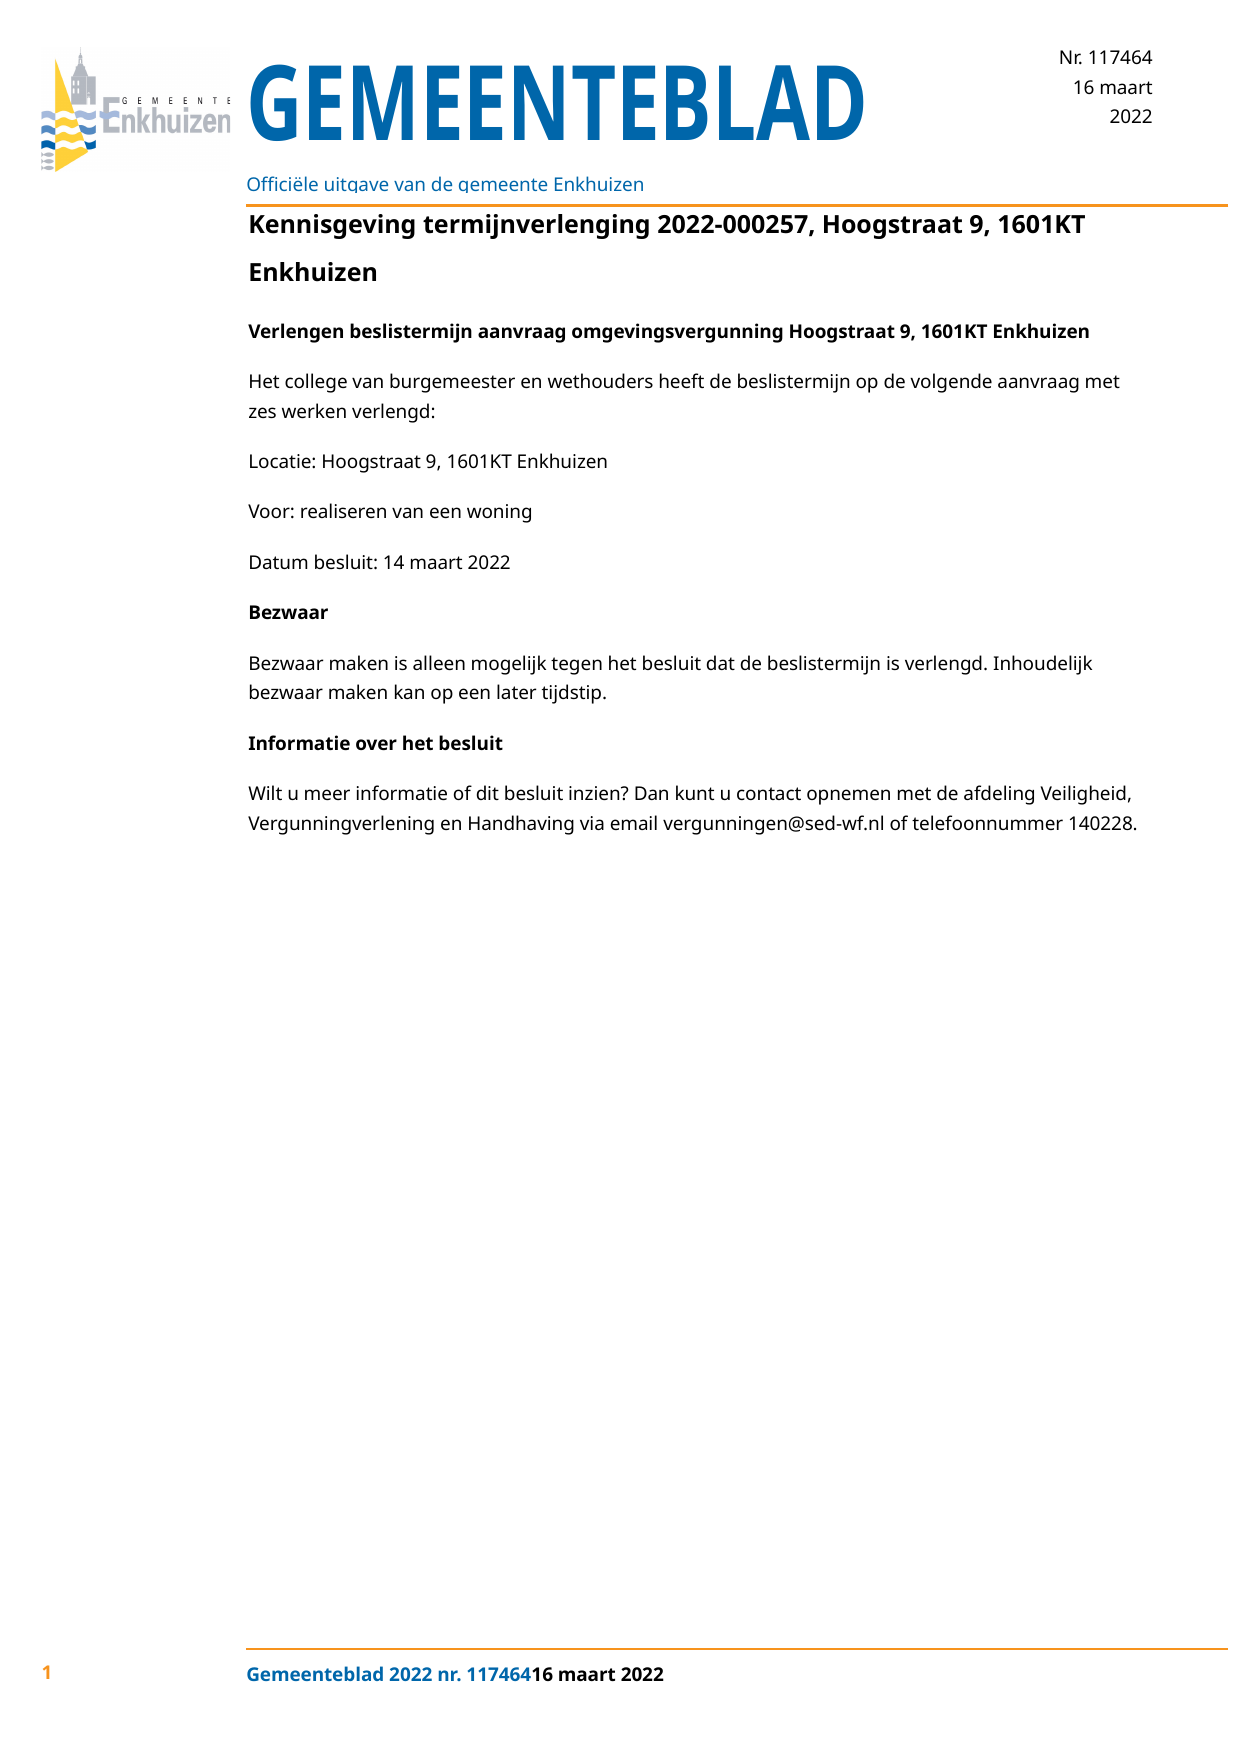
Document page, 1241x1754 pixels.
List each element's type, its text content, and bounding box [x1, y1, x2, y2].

text Bezwaar maken is alleen mogelijk tegen het besluit dat de beslistermijn is verlengd. Inhoudelijk bezwaar maken kan op een later tijdstip. [248, 650, 1152, 705]
text Het college van burgemeester en wethouders heeft de beslistermijn op de volgende aanvraag met zes werken verlengd: [248, 368, 1152, 424]
text Locatie: Hoogstraat 9, 1601KT Enkhuizen [248, 448, 1152, 474]
text Bezwaar [248, 599, 1152, 625]
text Wilt u meer informatie of dit besluit inzien? Dan kunt u contact opnemen met de afdeling Veiligheid, Vergunningverlening en Handhaving via email vergunningen@sed-wf.nl of telefoonnummer 140228. [248, 780, 1152, 836]
text Informatie over het besluit [248, 730, 1152, 756]
picture [41, 47, 231, 172]
text Kennisgeving termijnverlenging 2022-000257, Hoogstraat 9, 1601KT Enkhuizen [248, 207, 1152, 288]
text Voor: realiseren van een woning [248, 499, 1152, 524]
text Datum besluit: 14 maart 2022 [248, 549, 1152, 575]
text Verlengen beslistermijn aanvraag omgevingsvergunning Hoogstraat 9, 1601KT Enkhuizen [248, 318, 1152, 344]
